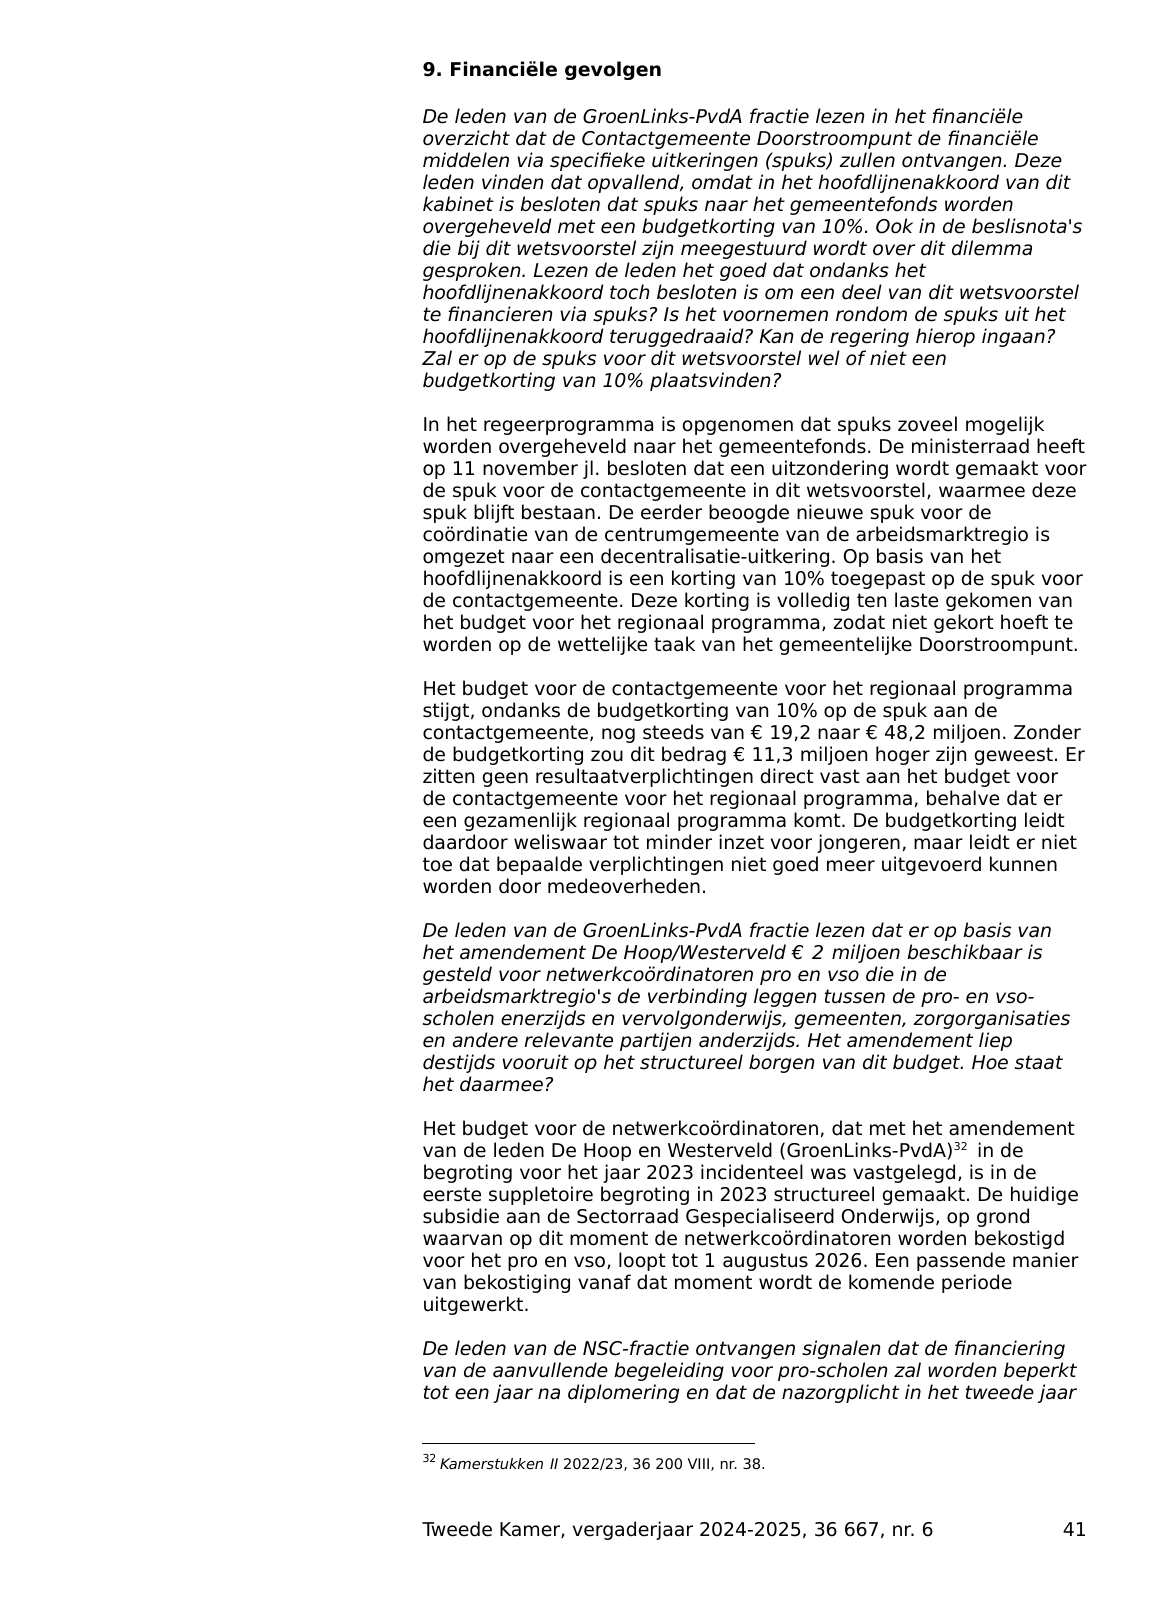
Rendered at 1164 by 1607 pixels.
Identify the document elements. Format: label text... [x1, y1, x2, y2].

text Het budget voor de netwerkcoördinatoren, dat met het amendement van de leden De Hoop en Westerveld (GroenLinks-PvdA) in de begroting voor het jaar 2023 incidenteel was vastgelegd, is in de eerste suppletoire begroting in 2023 structureel gemaakt. De huidige subsidie aan de Sectorraad Gespecialiseerd Onderwijs, op grond waarvan op dit moment de netwerkcoördinatoren worden bekostigd voor het pro en vso, loopt tot 1 augustus 2026. Een passende manier van bekostiging vanaf dat moment wordt de komende periode uitgewerkt. [422, 1118, 1087, 1316]
text Kamerstukken II 2022/23, 36 200 VIII, nr. 38. [422, 1452, 1087, 1474]
text De leden van de GroenLinks-PvdA fractie lezen in het financiële overzicht dat de Contactgemeente Doorstroompunt de financiële middelen via specifieke uitkeringen (spuks) zullen ontvangen. Deze leden vinden dat opvallend, omdat in het hoofdlijnenakkoord van dit kabinet is besloten dat spuks naar het gemeentefonds worden overgeheveld met een budgetkorting van 10%. Ook in de beslisnota's die bij dit wetsvoorstel zijn meegestuurd wordt over dit dilemma gesproken. Lezen de leden het goed dat ondanks het hoofdlijnenakkoord toch besloten is om een deel van dit wetsvoorstel te financieren via spuks? Is het voornemen rondom de spuks uit het hoofdlijnenakkoord teruggedraaid? Kan de regering hierop ingaan? Zal er op de spuks voor dit wetsvoorstel wel of niet een budgetkorting van 10% plaatsvinden? [422, 106, 1087, 392]
text De leden van de GroenLinks-PvdA fractie lezen dat er op basis van het amendement De Hoop/Westerveld € 2 miljoen beschikbaar is gesteld voor netwerkcoördinatoren pro en vso die in de arbeidsmarktregio's de verbinding leggen tussen de pro- en vso-scholen enerzijds en vervolgonderwijs, gemeenten, zorgorganisaties en andere relevante partijen anderzijds. Het amendement liep destijds vooruit op het structureel borgen van dit budget. Hoe staat het daarmee? [422, 920, 1087, 1096]
text In het regeerprogramma is opgenomen dat spuks zoveel mogelijk worden overgeheveld naar het gemeentefonds. De ministerraad heeft op 11 november jl. besloten dat een uitzondering wordt gemaakt voor de spuk voor de contactgemeente in dit wetsvoorstel, waarmee deze spuk blijft bestaan. De eerder beoogde nieuwe spuk voor de coördinatie van de centrumgemeente van de arbeidsmarktregio is omgezet naar een decentralisatie-uitkering. Op basis van het hoofdlijnenakkoord is een korting van 10% toegepast op de spuk voor de contactgemeente. Deze korting is volledig ten laste gekomen van het budget voor het regionaal programma, zodat niet gekort hoeft te worden op de wettelijke taak van het gemeentelijke Doorstroompunt. [422, 414, 1087, 656]
text Het budget voor de contactgemeente voor het regionaal programma stijgt, ondanks de budgetkorting van 10% op de spuk aan de contactgemeente, nog steeds van € 19,2 naar € 48,2 miljoen. Zonder de budgetkorting zou dit bedrag € 11,3 miljoen hoger zijn geweest. Er zitten geen resultaatverplichtingen direct vast aan het budget voor de contactgemeente voor het regionaal programma, behalve dat er een gezamenlijk regionaal programma komt. De budgetkorting leidt daardoor weliswaar tot minder inzet voor jongeren, maar leidt er niet toe dat bepaalde verplichtingen niet goed meer uitgevoerd kunnen worden door medeoverheden. [422, 678, 1087, 898]
subtitle 9. Financiële gevolgen [422, 59, 1087, 81]
text De leden van de NSC-fractie ontvangen signalen dat de financiering van de aanvullende begeleiding voor pro-scholen zal worden beperkt tot een jaar na diplomering en dat de nazorgplicht in het tweede jaar [422, 1338, 1087, 1404]
